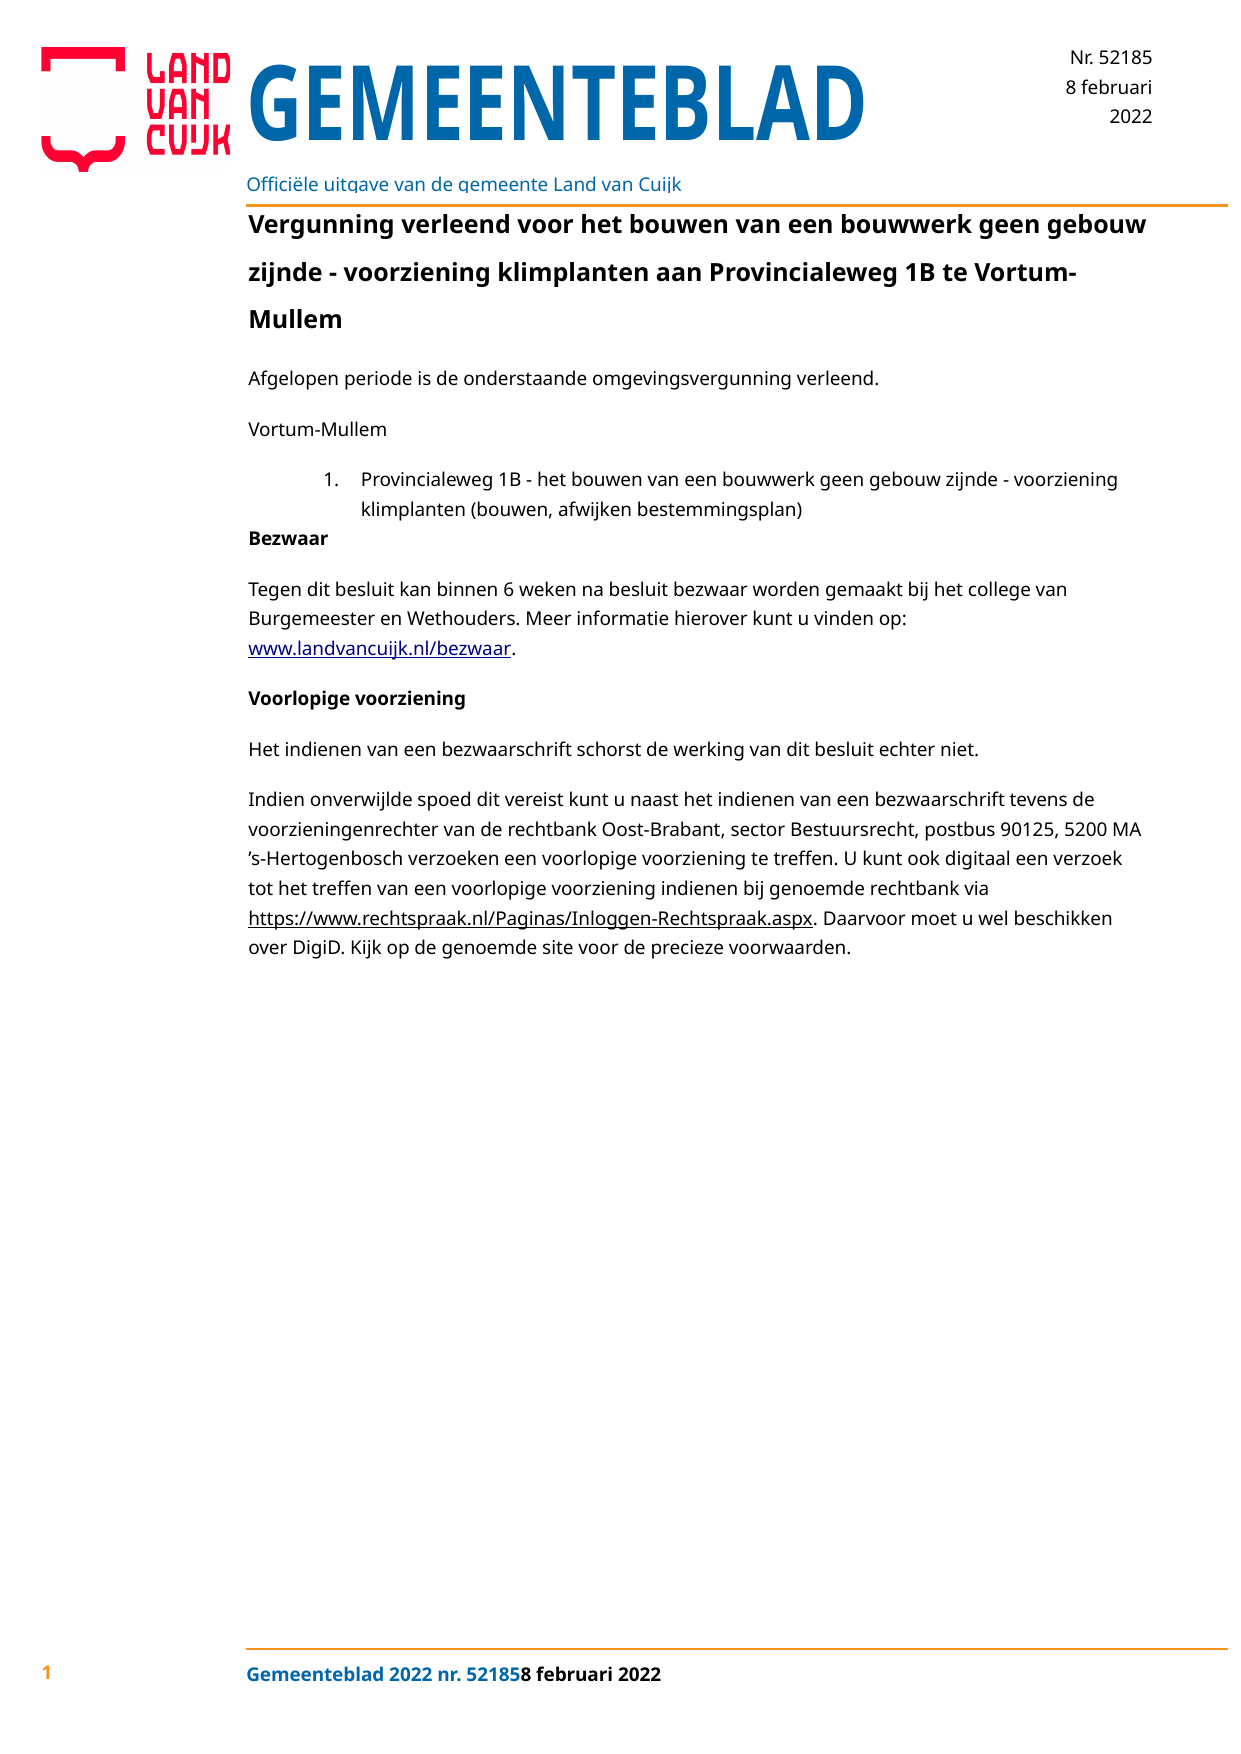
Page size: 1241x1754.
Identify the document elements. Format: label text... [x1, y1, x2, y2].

picture [41, 47, 231, 172]
text Tegen dit besluit kan binnen 6 weken na besluit bezwaar worden gemaakt bij het college van Burgemeester en Wethouders. Meer informatie hierover kunt u vinden op: www.landvancuijk.nl/bezwaar. [248, 576, 1152, 661]
text Bezwaar [248, 526, 1152, 551]
text Indien onverwijlde spoed dit vereist kunt u naast het indienen van een bezwaarschrift tevens de voorzieningenrechter van de rechtbank Oost-Brabant, sector Bestuursrecht, postbus 90125, 5200 MA ’s-Hertogenbosch verzoeken een voorlopige voorziening te treffen. U kunt ook digitaal een verzoek tot het treffen van een voorlopige voorziening indienen bij genoemde rechtbank via https://www.rechtspraak.nl/Paginas/Inloggen-Rechtspraak.aspx. Daarvoor moet u wel beschikken over DigiD. Kijk op de genoemde site voor de precieze voorwaarden. [248, 786, 1152, 960]
text Afgelopen periode is de onderstaande omgevingsvergunning verleend. [248, 366, 1152, 391]
text Voorlopige voorziening [248, 686, 1152, 711]
text Vortum-Mullem [248, 416, 1152, 442]
text Het indienen van een bezwaarschrift schorst de werking van dit besluit echter niet. [248, 736, 1152, 762]
list Provincialeweg 1B - het bouwen van een bouwwerk geen gebouw zijnde - voorziening klimplanten (bouwen, afwijken bestemmingsplan) [323, 466, 1152, 522]
text Vergunning verleend voor het bouwen van een bouwwerk geen gebouw zijnde - voorziening klimplanten aan Provincialeweg 1B te Vortum-Mullem [248, 207, 1152, 336]
